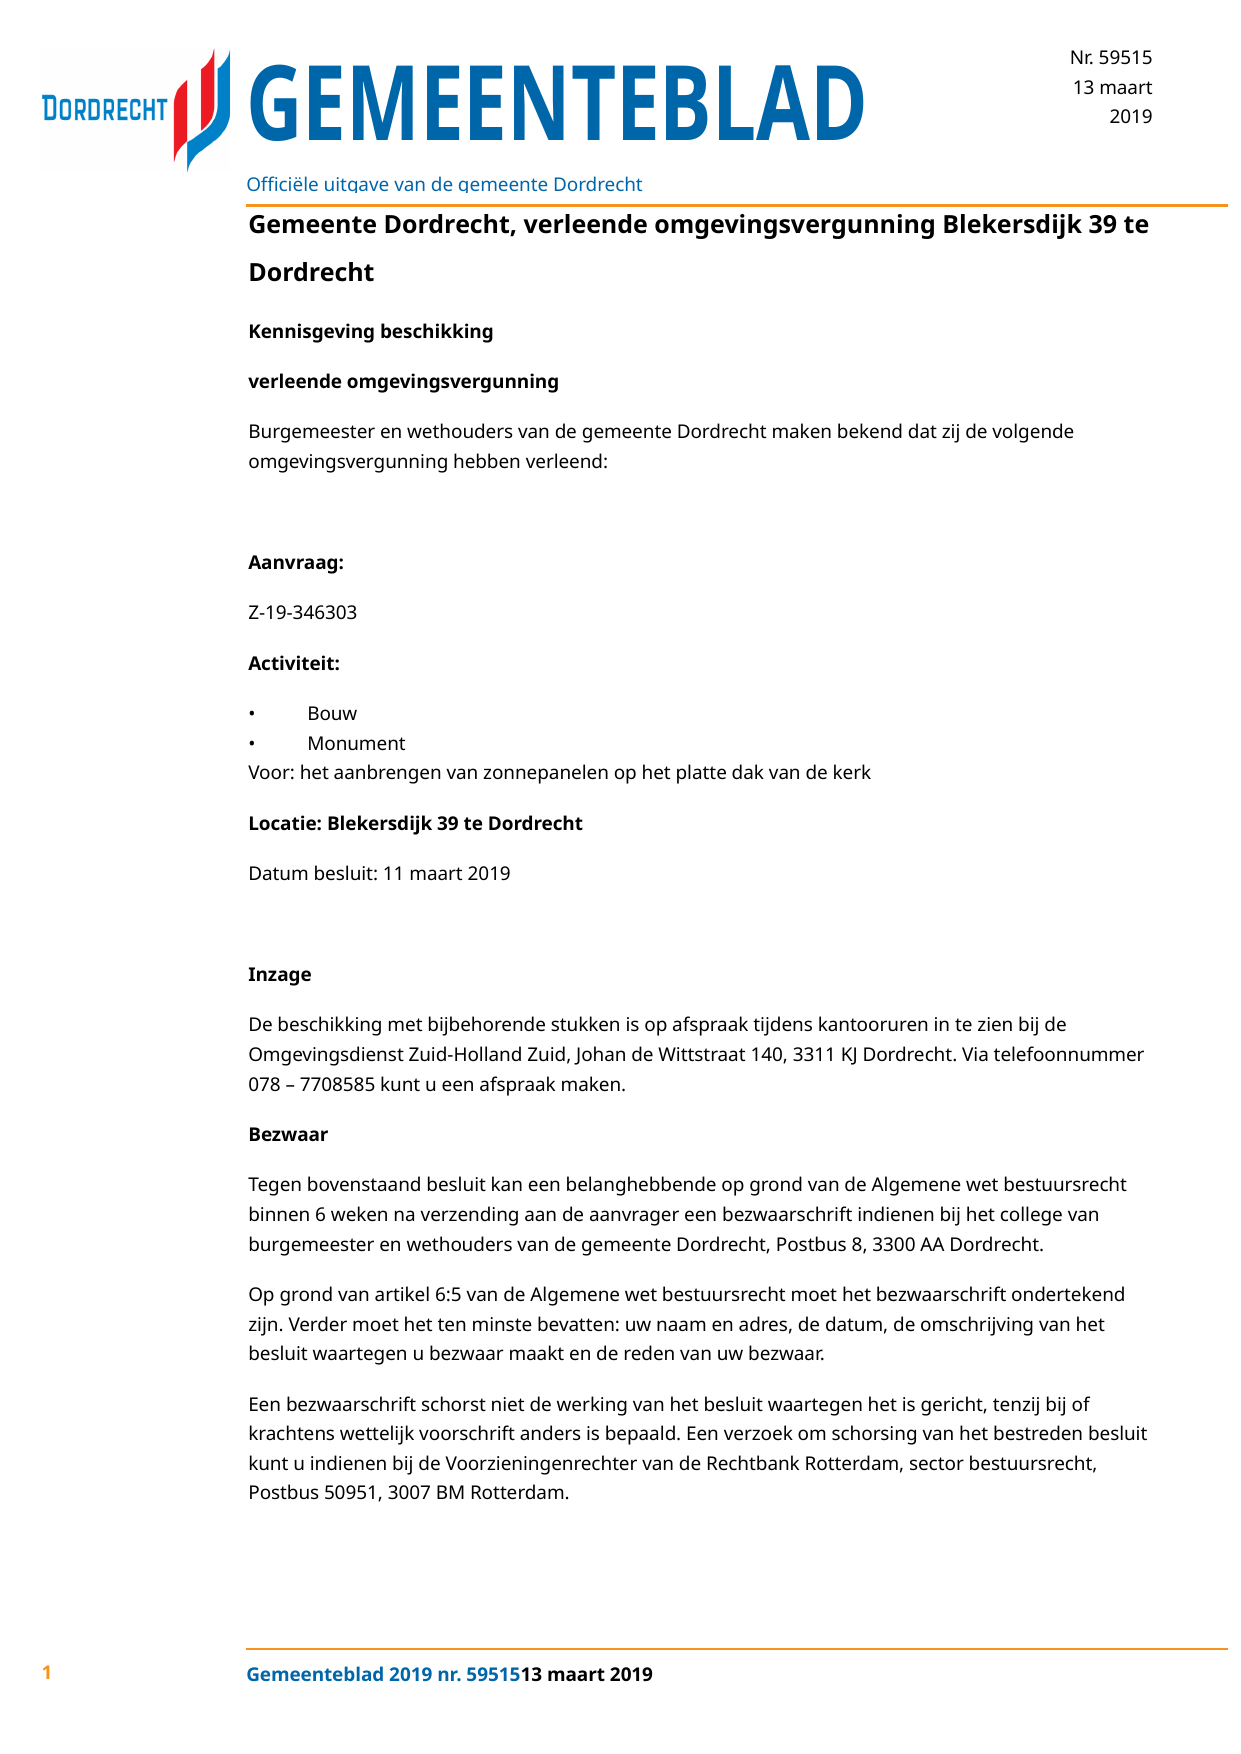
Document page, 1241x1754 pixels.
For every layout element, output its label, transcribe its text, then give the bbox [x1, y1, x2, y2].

list Monument [248, 730, 1152, 756]
list Bouw [248, 700, 1152, 726]
text Aanvraag: [248, 549, 1152, 575]
text Datum besluit: 11 maart 2019 [248, 860, 1152, 886]
text verleende omgevingsvergunning [248, 368, 1152, 394]
text Voor: het aanbrengen van zonnepanelen op het platte dak van de kerk [248, 759, 1152, 785]
text De beschikking met bijbehorende stukken is op afspraak tijdens kantooruren in te zien bij de Omgevingsdienst Zuid-Holland Zuid, Johan de Wittstraat 140, 3311 KJ Dordrecht. Via telefoonnummer 078 – 7708585 kunt u een afspraak maken. [248, 1012, 1152, 1097]
text Inzage [248, 961, 1152, 987]
text Locatie: Blekersdijk 39 te Dordrecht [248, 810, 1152, 836]
text Tegen bovenstaand besluit kan een belanghebbende op grond van de Algemene wet bestuursrecht binnen 6 weken na verzending aan de aanvrager een bezwaarschrift indienen bij het college van burgemeester en wethouders van de gemeente Dordrecht, Postbus 8, 3300 AA Dordrecht. [248, 1172, 1152, 1257]
picture [41, 47, 231, 172]
text Bezwaar [248, 1121, 1152, 1147]
text Een bezwaarschrift schorst niet de werking van het besluit waartegen het is gericht, tenzij bij of krachtens wettelijk voorschrift anders is bepaald. Een verzoek om schorsing van het bestreden besluit kunt u indienen bij de Voorzieningenrechter van de Rechtbank Rotterdam, sector bestuursrecht, Postbus 50951, 3007 BM Rotterdam. [248, 1391, 1152, 1505]
text Burgemeester en wethouders van de gemeente Dordrecht maken bekend dat zij de volgende omgevingsvergunning hebben verleend: [248, 419, 1152, 474]
text Op grond van artikel 6:5 van de Algemene wet bestuursrecht moet het bezwaarschrift ondertekend zijn. Verder moet het ten minste bevatten: uw naam en adres, de datum, de omschrijving van het besluit waartegen u bezwaar maakt en de reden van uw bezwaar. [248, 1281, 1152, 1366]
text Kennisgeving beschikking [248, 318, 1152, 344]
text Activiteit: [248, 650, 1152, 676]
text Gemeente Dordrecht, verleende omgevingsvergunning Blekersdijk 39 te Dordrecht [248, 207, 1152, 288]
text Z-19-346303 [248, 599, 1152, 625]
